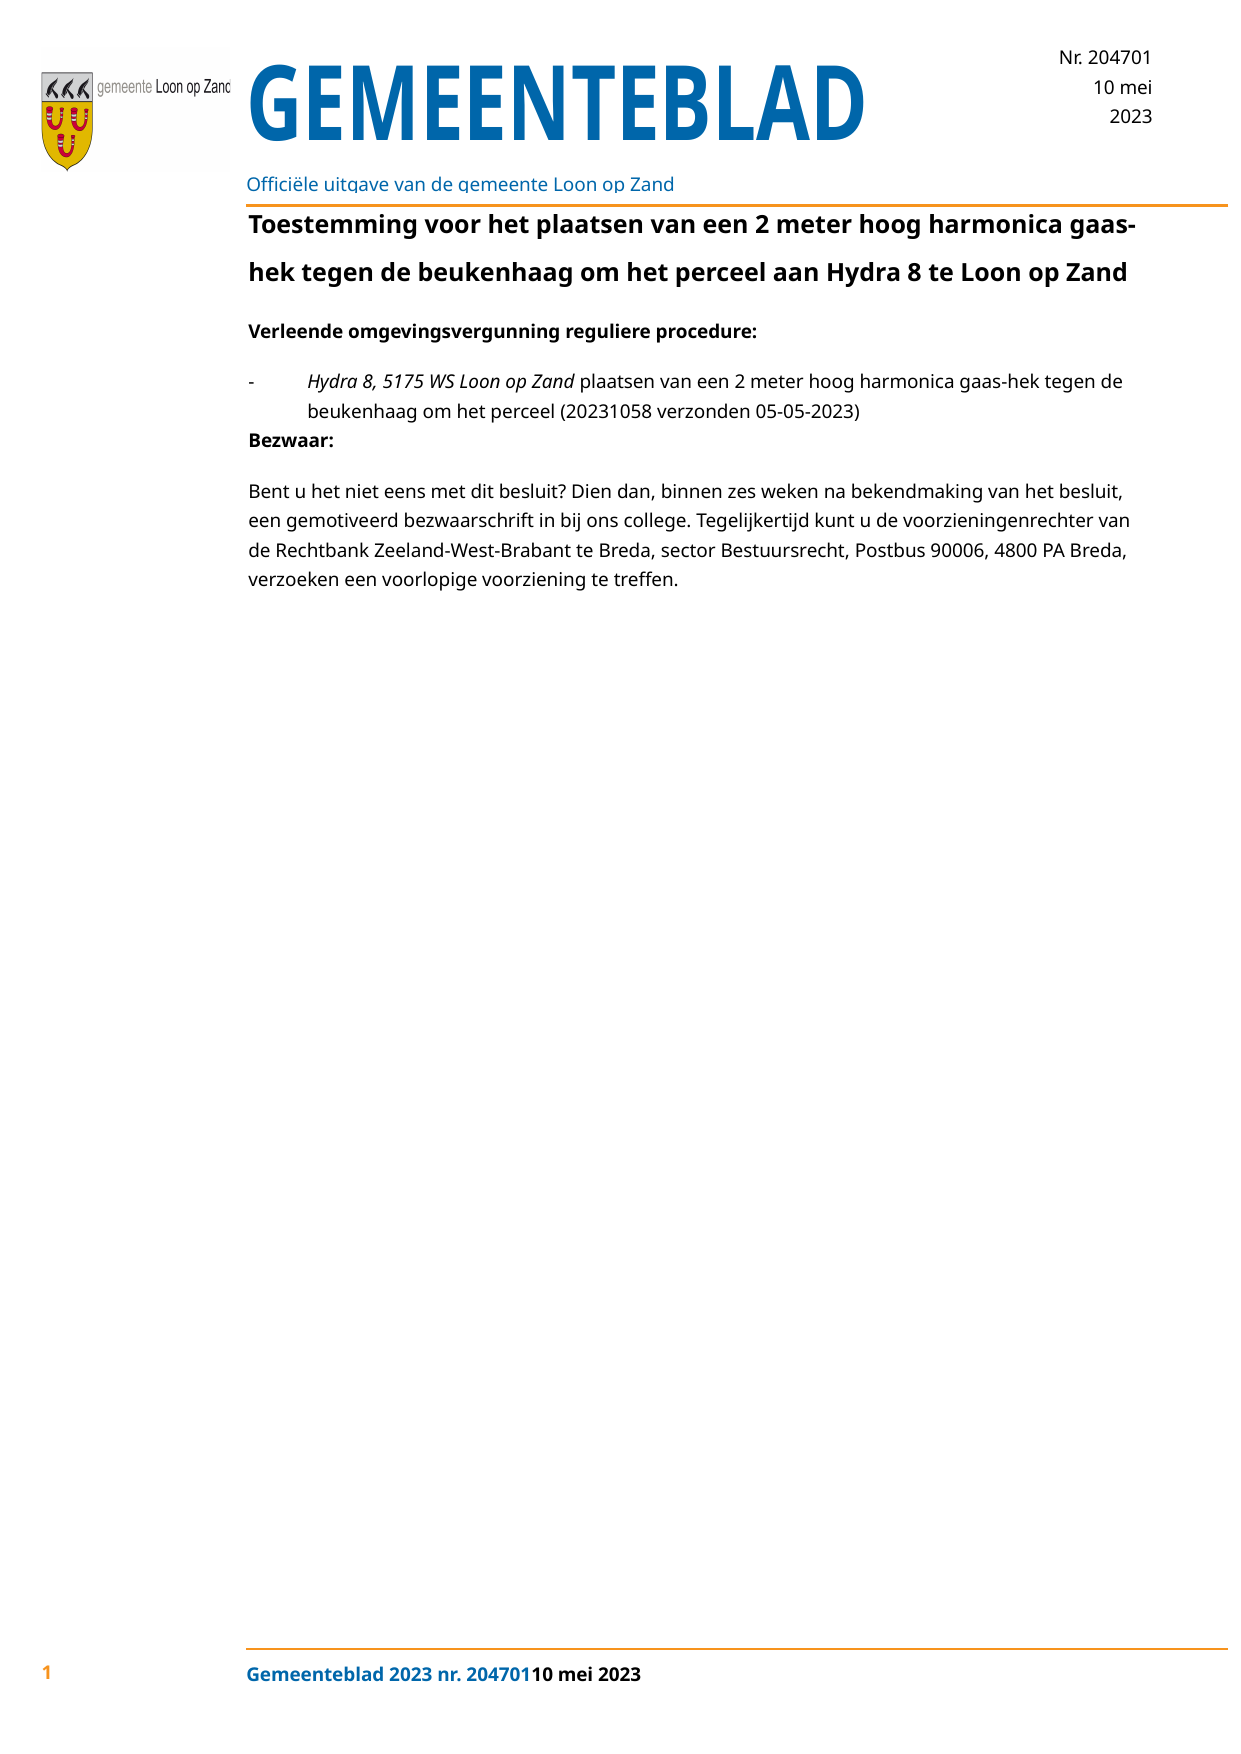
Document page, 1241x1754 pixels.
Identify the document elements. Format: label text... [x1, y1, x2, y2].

text Verleende omgevingsvergunning reguliere procedure: [248, 318, 1152, 344]
picture [41, 47, 231, 172]
list Hydra 8, 5175 WS Loon op Zand plaatsen van een 2 meter hoog harmonica gaas-hek tegen de beukenhaag om het perceel (20231058 verzonden 05-05-2023) [248, 368, 1152, 424]
text Bent u het niet eens met dit besluit? Dien dan, binnen zes weken na bekendmaking van het besluit, een gemotiveerd bezwaarschrift in bij ons college. Tegelijkertijd kunt u de voorzieningenrechter van de Rechtbank Zeeland-West-Brabant te Breda, sector Bestuursrecht, Postbus 90006, 4800 PA Breda, verzoeken een voorlopige voorziening te treffen. [248, 478, 1152, 592]
text Toestemming voor het plaatsen van een 2 meter hoog harmonica gaas-hek tegen de beukenhaag om het perceel aan Hydra 8 te Loon op Zand [248, 207, 1152, 288]
text Bezwaar: [248, 427, 1152, 453]
